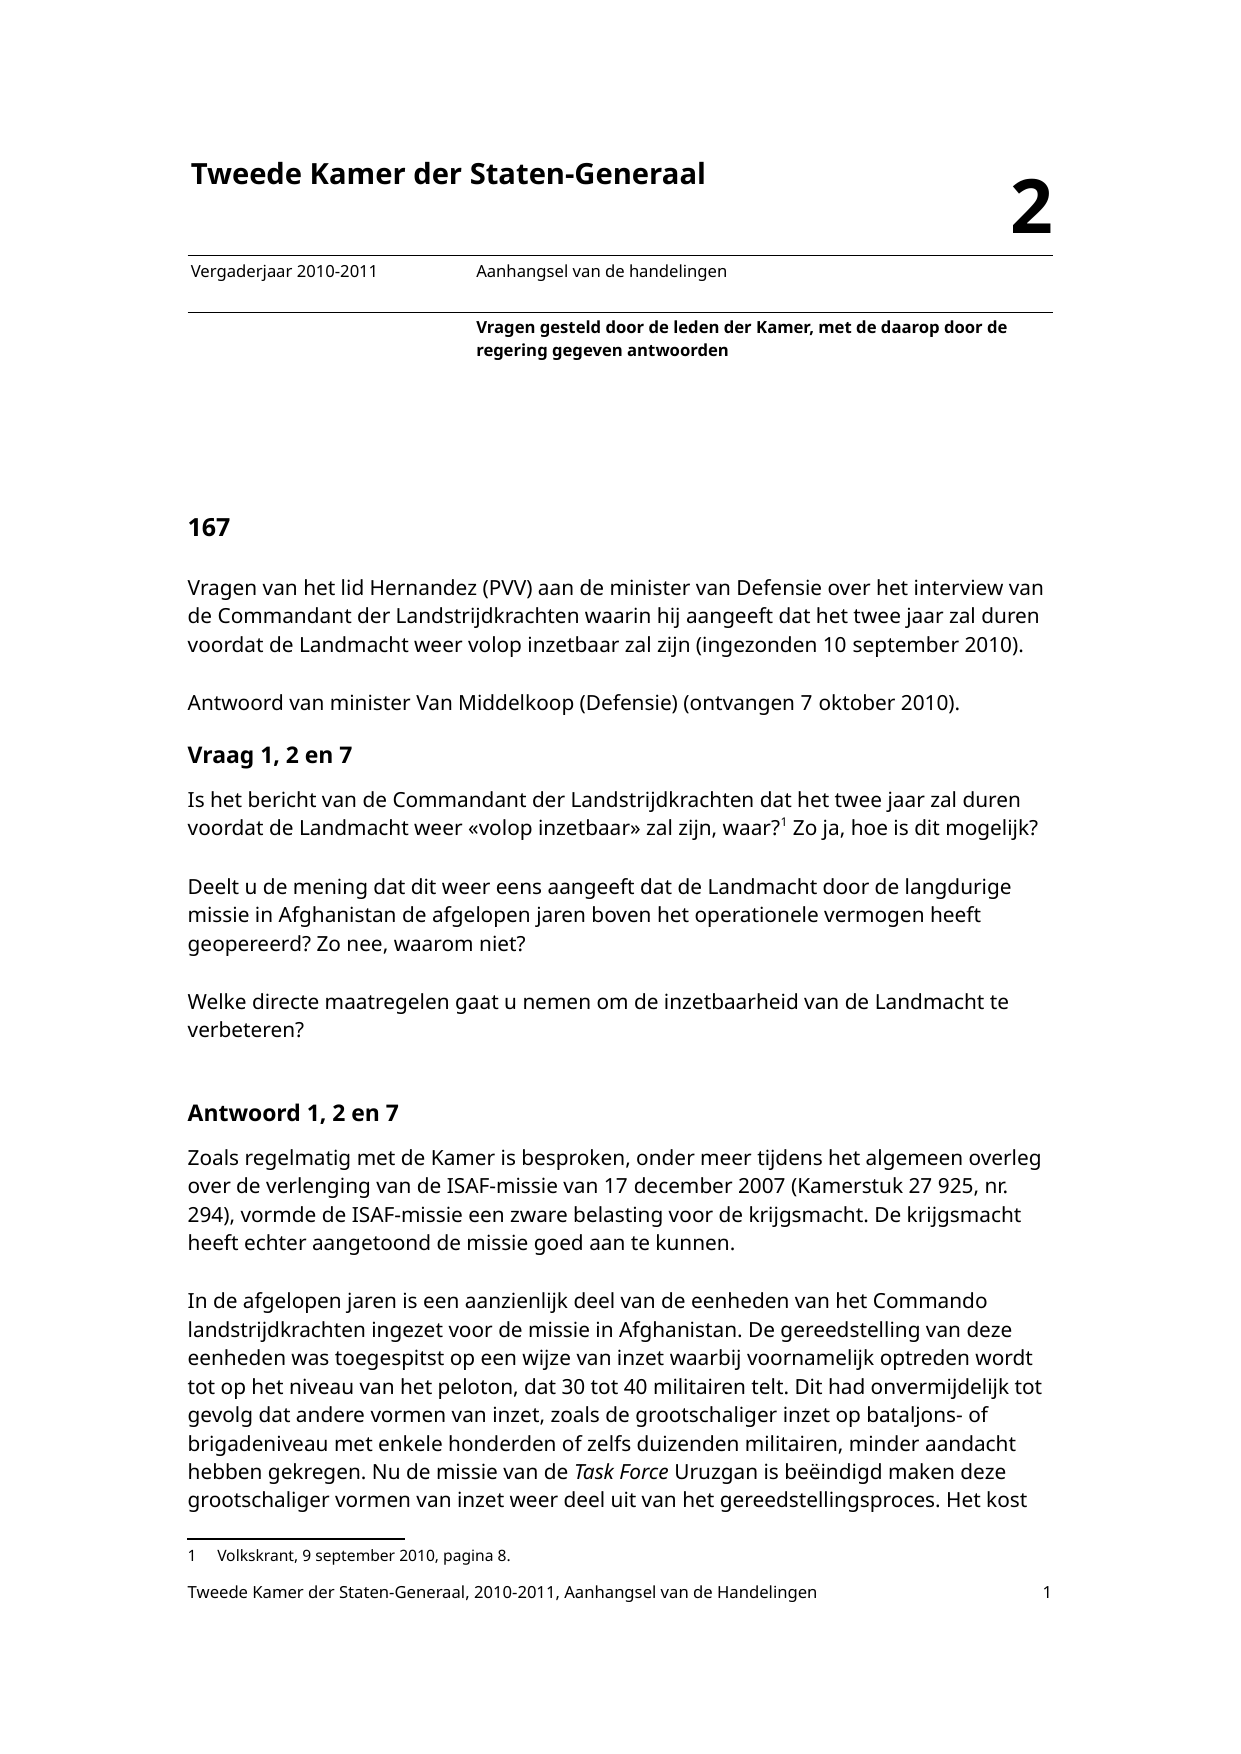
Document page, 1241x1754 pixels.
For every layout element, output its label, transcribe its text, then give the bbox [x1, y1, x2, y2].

text Zoals regelmatig met de Kamer is besproken, onder meer tijdens het algemeen overleg over de verlenging van de ISAF-missie van 17 december 2007 (Kamerstuk 27 925, nr. 294), vormde de ISAF-missie een zware belasting voor de krijgsmacht. De krijgsmacht heeft echter aangetoond de missie goed aan te kunnen. [187, 1143, 1053, 1257]
table_cell Aanhangsel van de handelingen [473, 256, 1053, 312]
table_cell Vragen gesteld door de leden der Kamer, met de daarop door de regering gegeven antwoorden [473, 313, 1053, 361]
text Deelt u de mening dat dit weer eens aangeeft dat de Landmacht door de langdurige missie in Afghanistan de afgelopen jaren boven het operationele vermogen heeft geopereerd? Zo nee, waarom niet? [187, 872, 1053, 957]
subtitle Vraag 1, 2 en 7 [187, 739, 1053, 770]
subtitle Antwoord 1, 2 en 7 [187, 1097, 1053, 1128]
text Volkskrant, 9 september 2010, pagina 8. [187, 1538, 1053, 1566]
text Welke directe maatregelen gaat u nemen om de inzetbaarheid van de Landmacht te verbeteren? [187, 987, 1053, 1044]
table_header 2 [880, 150, 1053, 255]
text In de afgelopen jaren is een aanzienlijk deel van de eenheden van het Commando landstrijdkrachten ingezet voor de missie in Afghanistan. De gereedstelling van deze eenheden was toegespitst op een wijze van inzet waarbij voornamelijk optreden wordt tot op het niveau van het peloton, dat 30 tot 40 militairen telt. Dit had onvermijdelijk tot gevolg dat andere vormen van inzet, zoals de grootschaliger inzet op bataljons- of brigadeniveau met enkele honderden of zelfs duizenden militairen, minder aandacht hebben gekregen. Nu de missie van de Task Force Uruzgan is beëindigd maken deze grootschaliger vormen van inzet weer deel uit van het gereedstellingsproces. Het kost [187, 1287, 1053, 1514]
text 167 [187, 509, 1053, 543]
text Vragen van het lid Hernandez (PVV) aan de minister van Defensie over het interview van de Commandant der Landstrijdkrachten waarin hij aangeeft dat het twee jaar zal duren voordat de Landmacht weer volop inzetbaar zal zijn (ingezonden 10 september 2010). [187, 573, 1053, 658]
text Antwoord van minister Van Middelkoop (Defensie) (ontvangen 7 oktober 2010). [187, 688, 1053, 716]
table_header Tweede Kamer der Staten-Generaal [188, 150, 879, 255]
table_cell [188, 313, 473, 361]
table_cell Vergaderjaar 2010-2011 [188, 256, 473, 312]
text Is het bericht van de Commandant der Landstrijdkrachten dat het twee jaar zal duren voordat de Landmacht weer «volop inzetbaar» zal zijn, waar? Zo ja, hoe is dit mogelijk? [187, 785, 1053, 842]
